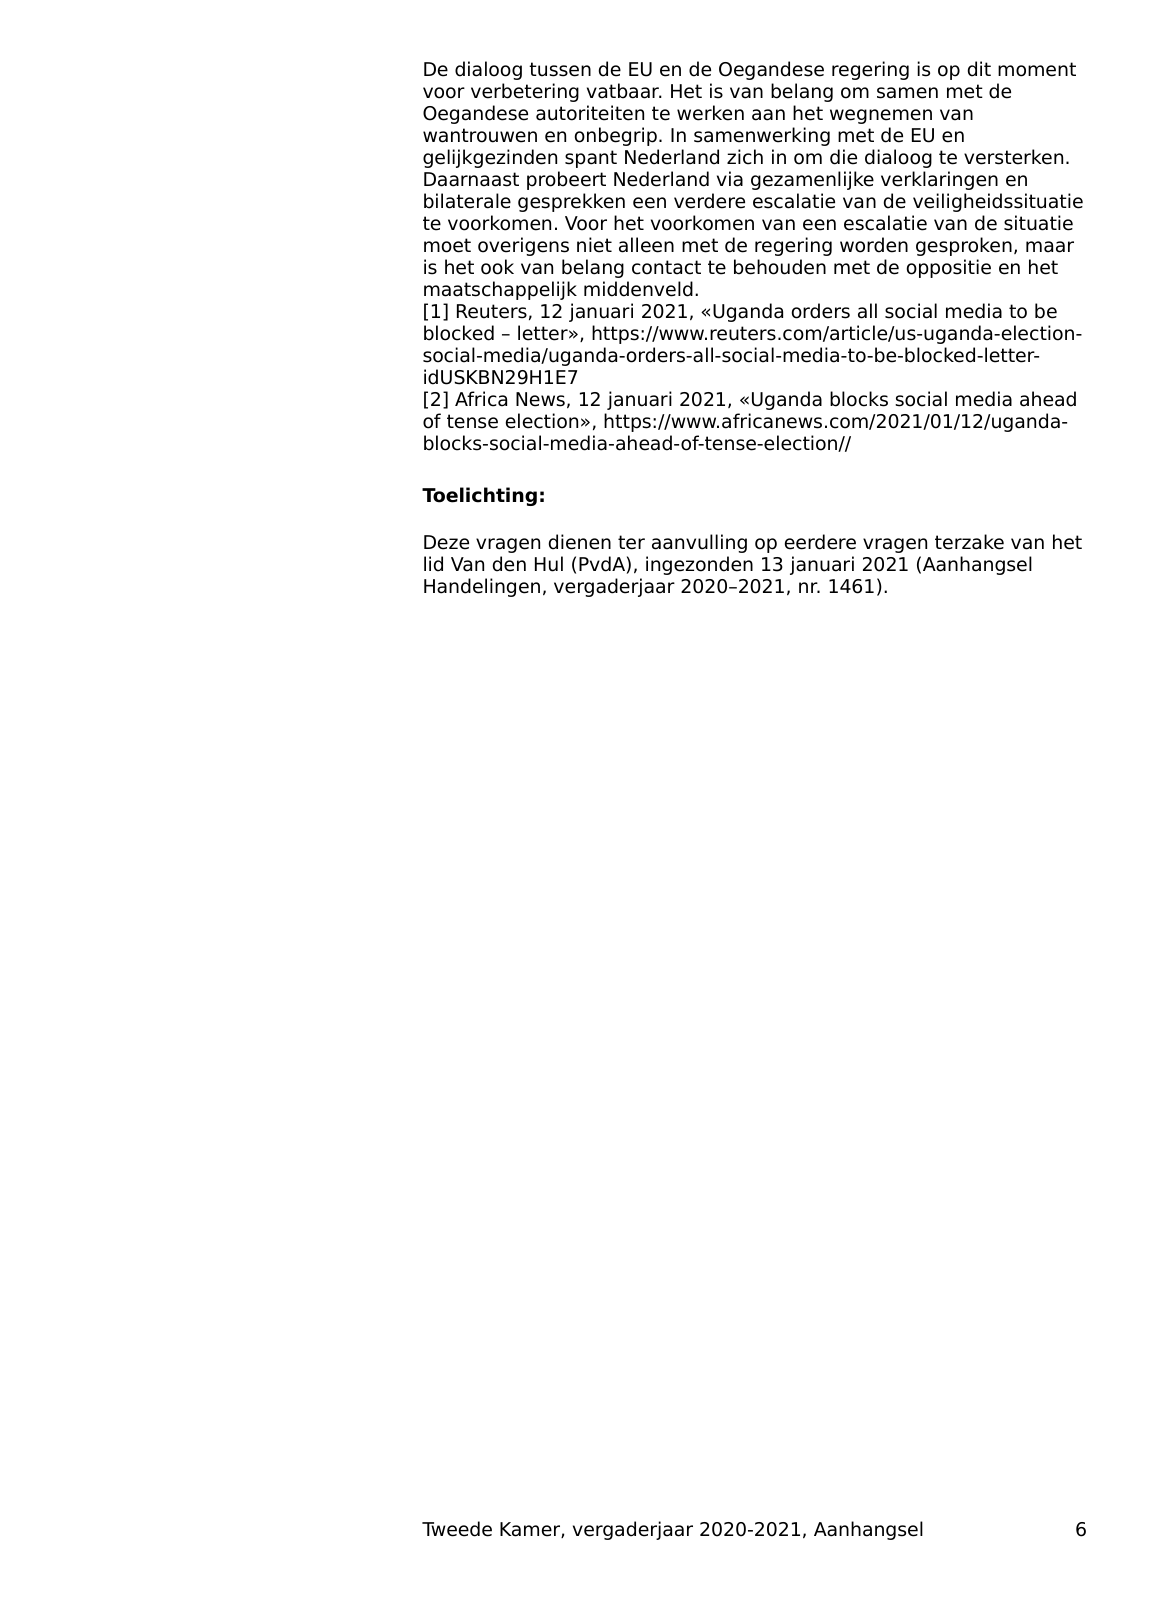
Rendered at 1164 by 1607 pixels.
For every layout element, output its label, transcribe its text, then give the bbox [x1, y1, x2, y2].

text [2] Africa News, 12 januari 2021, «Uganda blocks social media ahead of tense election», https://www.africanews.com/2021/01/12/uganda-blocks-social-media-ahead-of-tense-election// [422, 389, 1087, 455]
subtitle Toelichting: [422, 485, 1087, 507]
text [1] Reuters, 12 januari 2021, «Uganda orders all social media to be blocked – letter», https://www.reuters.com/article/us-uganda-election-social-media/uganda-orders-all-social-media-to-be-blocked-letter-idUSKBN29H1E7 [422, 301, 1087, 389]
text De dialoog tussen de EU en de Oegandese regering is op dit moment voor verbetering vatbaar. Het is van belang om samen met de Oegandese autoriteiten te werken aan het wegnemen van wantrouwen en onbegrip. In samenwerking met de EU en gelijkgezinden spant Nederland zich in om die dialoog te versterken. Daarnaast probeert Nederland via gezamenlijke verklaringen en bilaterale gesprekken een verdere escalatie van de veiligheidssituatie te voorkomen. Voor het voorkomen van een escalatie van de situatie moet overigens niet alleen met de regering worden gesproken, maar is het ook van belang contact te behouden met de oppositie en het maatschappelijk middenveld. [422, 59, 1087, 301]
text Deze vragen dienen ter aanvulling op eerdere vragen terzake van het lid Van den Hul (PvdA), ingezonden 13 januari 2021 (Aanhangsel Handelingen, vergaderjaar 2020–2021, nr. 1461). [422, 532, 1087, 598]
